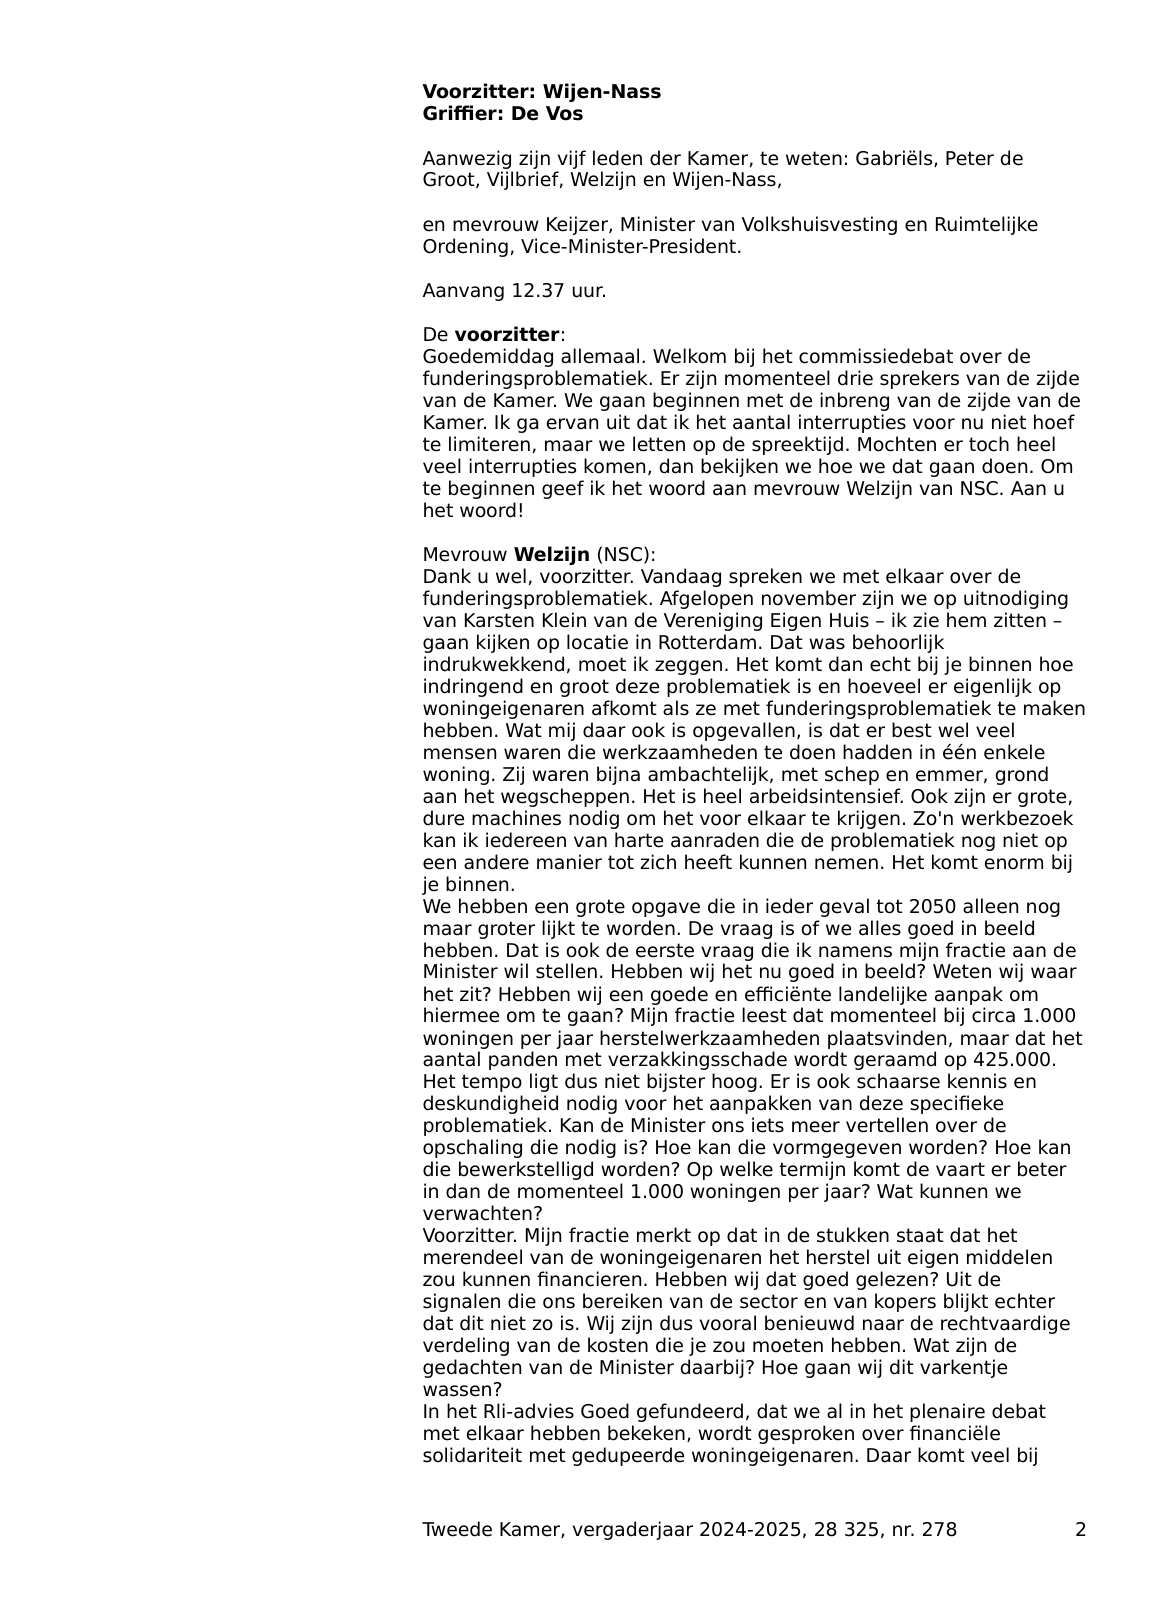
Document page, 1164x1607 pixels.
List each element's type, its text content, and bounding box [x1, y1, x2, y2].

text Voorzitter: Wijen-Nass [422, 81, 1087, 103]
text Griffier: De Vos [422, 103, 1087, 125]
text Aanvang 12.37 uur. [422, 280, 1087, 302]
text Mevrouw Welzijn (NSC): [422, 544, 1087, 566]
text De voorzitter: [422, 324, 1087, 346]
text Goedemiddag allemaal. Welkom bij het commissiedebat over de funderingsproblematiek. Er zijn momenteel drie sprekers van de zijde van de Kamer. We gaan beginnen met de inbreng van de zijde van de Kamer. Ik ga ervan uit dat ik het aantal interrupties voor nu niet hoef te limiteren, maar we letten op de spreektijd. Mochten er toch heel veel interrupties komen, dan bekijken we hoe we dat gaan doen. Om te beginnen geef ik het woord aan mevrouw Welzijn van NSC. Aan u het woord! [422, 346, 1087, 522]
text en mevrouw Keijzer, Minister van Volkshuisvesting en Ruimtelijke Ordening, Vice-Minister-President. [422, 213, 1087, 257]
text Dank u wel, voorzitter. Vandaag spreken we met elkaar over de funderingsproblematiek. Afgelopen november zijn we op uitnodiging van Karsten Klein van de Vereniging Eigen Huis – ik zie hem zitten – gaan kijken op locatie in Rotterdam. Dat was behoorlijk indrukwekkend, moet ik zeggen. Het komt dan echt bij je binnen hoe indringend en groot deze problematiek is en hoeveel er eigenlijk op woningeigenaren afkomt als ze met funderingsproblematiek te maken hebben. Wat mij daar ook is opgevallen, is dat er best wel veel mensen waren die werkzaamheden te doen hadden in één enkele woning. Zij waren bijna ambachtelijk, met schep en emmer, grond aan het wegscheppen. Het is heel arbeidsintensief. Ook zijn er grote, dure machines nodig om het voor elkaar te krijgen. Zo'n werkbezoek kan ik iedereen van harte aanraden die de problematiek nog niet op een andere manier tot zich heeft kunnen nemen. Het komt enorm bij je binnen. [422, 566, 1087, 896]
text In het Rli-advies Goed gefundeerd, dat we al in het plenaire debat met elkaar hebben bekeken, wordt gesproken over financiële solidariteit met gedupeerde woningeigenaren. Daar komt veel bij [422, 1401, 1087, 1467]
text Voorzitter. Mijn fractie merkt op dat in de stukken staat dat het merendeel van de woningeigenaren het herstel uit eigen middelen zou kunnen financieren. Hebben wij dat goed gelezen? Uit de signalen die ons bereiken van de sector en van kopers blijkt echter dat dit niet zo is. Wij zijn dus vooral benieuwd naar de rechtvaardige verdeling van de kosten die je zou moeten hebben. Wat zijn de gedachten van de Minister daarbij? Hoe gaan wij dit varkentje wassen? [422, 1225, 1087, 1401]
text We hebben een grote opgave die in ieder geval tot 2050 alleen nog maar groter lijkt te worden. De vraag is of we alles goed in beeld hebben. Dat is ook de eerste vraag die ik namens mijn fractie aan de Minister wil stellen. Hebben wij het nu goed in beeld? Weten wij waar het zit? Hebben wij een goede en efficiënte landelijke aanpak om hiermee om te gaan? Mijn fractie leest dat momenteel bij circa 1.000 woningen per jaar herstelwerkzaamheden plaatsvinden, maar dat het aantal panden met verzakkingsschade wordt geraamd op 425.000. Het tempo ligt dus niet bijster hoog. Er is ook schaarse kennis en deskundigheid nodig voor het aanpakken van deze specifieke problematiek. Kan de Minister ons iets meer vertellen over de opschaling die nodig is? Hoe kan die vormgegeven worden? Hoe kan die bewerkstelligd worden? Op welke termijn komt de vaart er beter in dan de momenteel 1.000 woningen per jaar? Wat kunnen we verwachten? [422, 896, 1087, 1225]
text Aanwezig zijn vijf leden der Kamer, te weten: Gabriëls, Peter de Groot, Vijlbrief, Welzijn en Wijen-Nass, [422, 147, 1087, 191]
